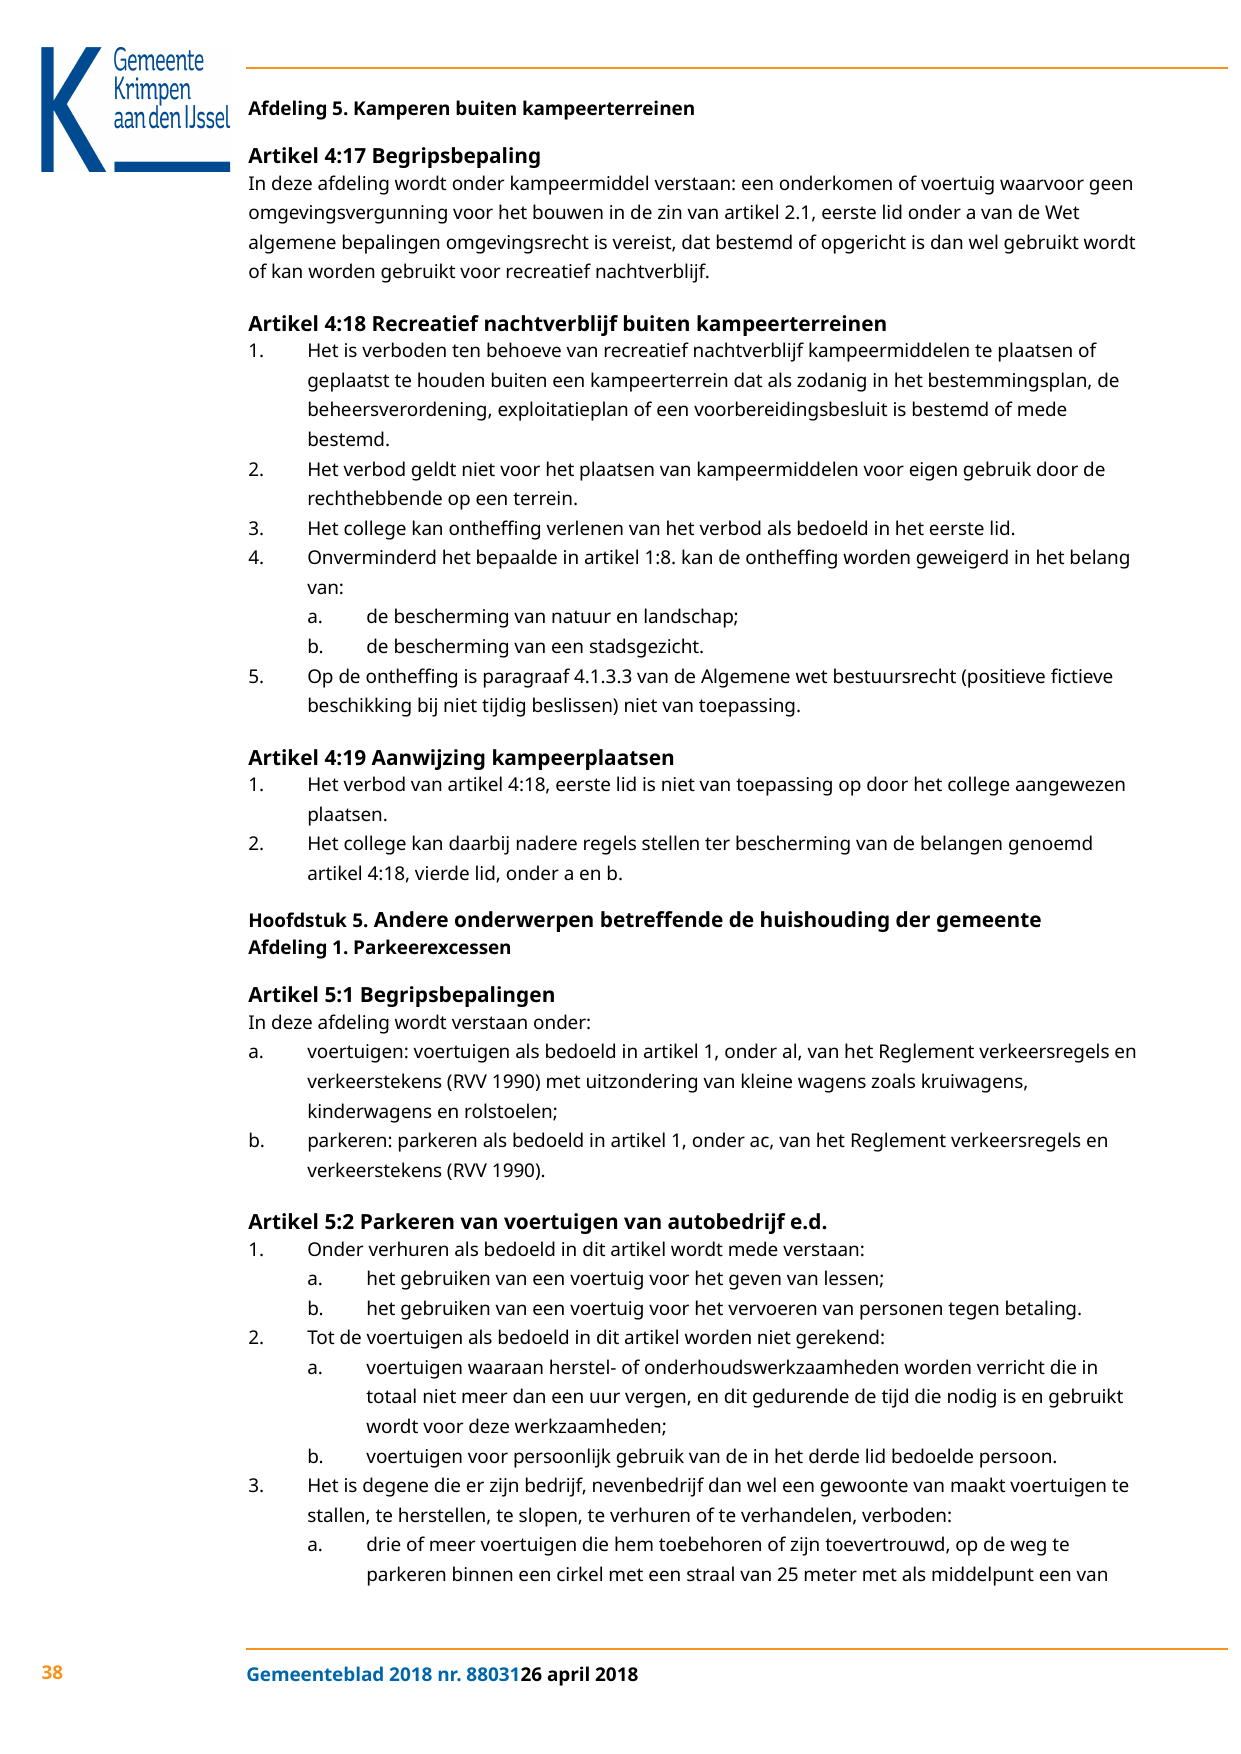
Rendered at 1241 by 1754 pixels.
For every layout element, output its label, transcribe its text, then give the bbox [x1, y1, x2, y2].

list Onverminderd het bepaalde in artikel 1:8. kan de ontheffing worden geweigerd in het belang van: [248, 544, 1152, 600]
list de bescherming van een stadsgezicht. [307, 633, 1152, 659]
list drie of meer voertuigen die hem toebehoren of zijn toevertrouwd, op de weg te parkeren binnen een cirkel met een straal van 25 meter met als middelpunt een van [307, 1532, 1152, 1587]
list Het verbod van artikel 4:18, eerste lid is niet van toepassing op door het college aangewezen plaatsen. [248, 771, 1152, 827]
text Artikel 4:18 Recreatief nachtverblijf buiten kampeerterreinen [248, 309, 1152, 337]
text Artikel 4:19 Aanwijzing kampeerplaatsen [248, 743, 1152, 771]
text Artikel 5:1 Begripsbepalingen [248, 981, 1152, 1009]
list het gebruiken van een voertuig voor het vervoeren van personen tegen betaling. [307, 1295, 1152, 1321]
list voertuigen waaraan herstel- of onderhoudswerkzaamheden worden verricht die in totaal niet meer dan een uur vergen, en dit gedurende de tijd die nodig is en gebruikt wordt voor deze werkzaamheden; [307, 1354, 1152, 1439]
text Afdeling 5. Kamperen buiten kampeerterreinen [248, 95, 1152, 121]
list Het is verboden ten behoeve van recreatief nachtverblijf kampeermiddelen te plaatsen of geplaatst te houden buiten een kampeerterrein dat als zodanig in het bestemmingsplan, de beheersverordening, exploitatieplan of een voorbereidingsbesluit is bestemd of mede bestemd. [248, 337, 1152, 452]
text In deze afdeling wordt onder kampeermiddel verstaan: een onderkomen of voertuig waarvoor geen omgevingsvergunning voor het bouwen in de zin van artikel 2.1, eerste lid onder a van de Wet algemene bepalingen omgevingsrecht is vereist, dat bestemd of opgericht is dan wel gebruikt wordt of kan worden gebruikt voor recreatief nachtverblijf. [248, 170, 1152, 284]
picture [41, 47, 231, 172]
list voertuigen: voertuigen als bedoeld in artikel 1, onder al, van het Reglement verkeersregels en verkeerstekens (RVV 1990) met uitzondering van kleine wagens zoals kruiwagens, kinderwagens en rolstoelen; [248, 1039, 1152, 1123]
text Afdeling 1. Parkeerexcessen [248, 934, 1152, 960]
list de bescherming van natuur en landschap; [307, 604, 1152, 629]
list Het verbod geldt niet voor het plaatsen van kampeermiddelen voor eigen gebruik door de rechthebbende op een terrein. [248, 456, 1152, 511]
list Het is degene die er zijn bedrijf, nevenbedrijf dan wel een gewoonte van maakt voertuigen te stallen, te herstellen, te slopen, te verhuren of te verhandelen, verboden: [248, 1472, 1152, 1528]
text In deze afdeling wordt verstaan onder: [248, 1009, 1152, 1035]
list het gebruiken van een voertuig voor het geven van lessen; [307, 1265, 1152, 1291]
text Artikel 4:17 Begripsbepaling [248, 141, 1152, 170]
list Het college kan daarbij nadere regels stellen ter bescherming van de belangen genoemd artikel 4:18, vierde lid, onder a en b. [248, 830, 1152, 886]
list voertuigen voor persoonlijk gebruik van de in het derde lid bedoelde persoon. [307, 1443, 1152, 1469]
list Het college kan ontheffing verlenen van het verbod als bedoeld in het eerste lid. [248, 515, 1152, 541]
list parkeren: parkeren als bedoeld in artikel 1, onder ac, van het Reglement verkeersregels en verkeerstekens (RVV 1990). [248, 1127, 1152, 1183]
list Tot de voertuigen als bedoeld in dit artikel worden niet gerekend: [248, 1324, 1152, 1350]
text Hoofdstuk 5. Andere onderwerpen betreffende de huishouding der gemeente [248, 906, 1152, 934]
list Onder verhuren als bedoeld in dit artikel wordt mede verstaan: [248, 1236, 1152, 1262]
text Artikel 5:2 Parkeren van voertuigen van autobedrijf e.d. [248, 1207, 1152, 1236]
list Op de ontheffing is paragraaf 4.1.3.3 van de Algemene wet bestuursrecht (positieve fictieve beschikking bij niet tijdig beslissen) niet van toepassing. [248, 663, 1152, 718]
